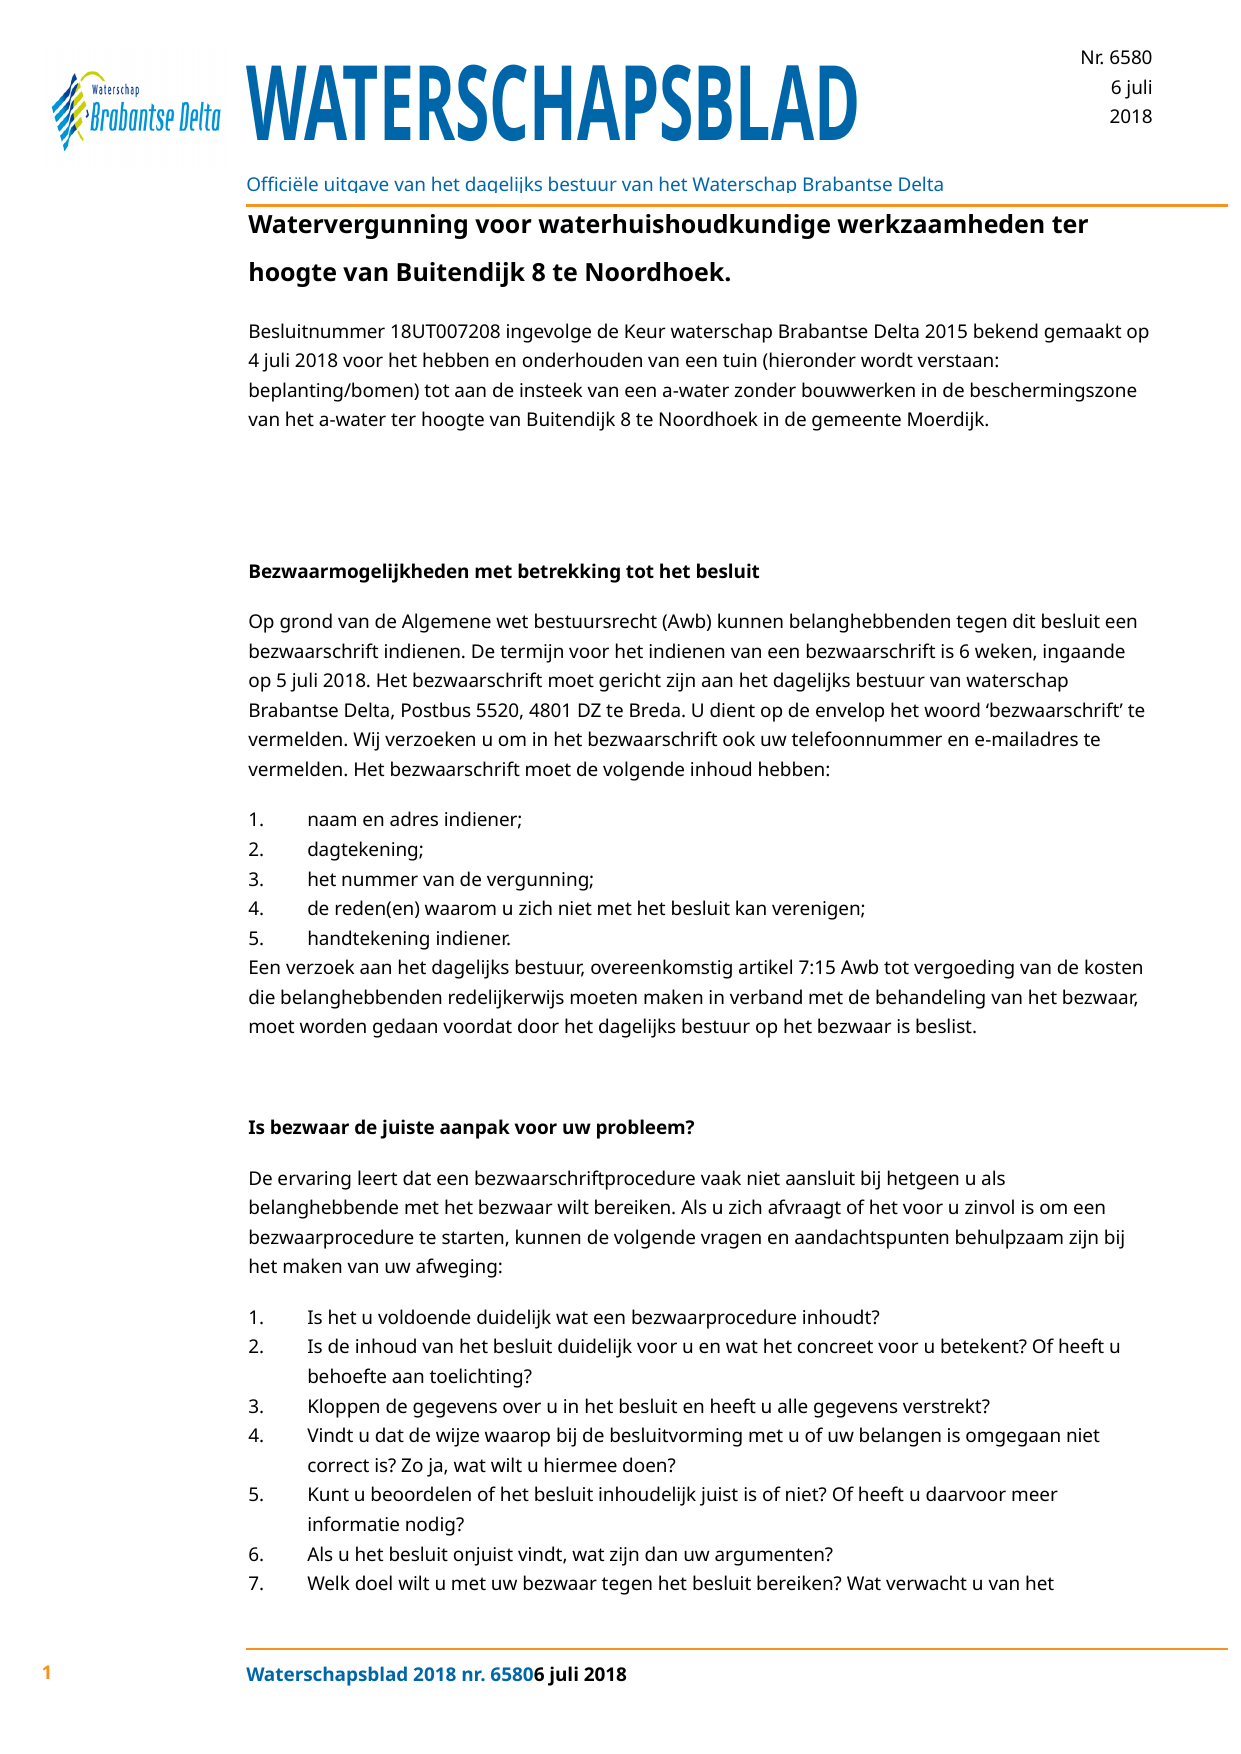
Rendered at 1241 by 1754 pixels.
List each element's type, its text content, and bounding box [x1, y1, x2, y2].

list Welk doel wilt u met uw bezwaar tegen het besluit bereiken? Wat verwacht u van het [248, 1570, 1152, 1596]
text Is bezwaar de juiste aanpak voor uw probleem? [248, 1114, 1152, 1140]
list Als u het besluit onjuist vindt, wat zijn dan uw argumenten? [248, 1541, 1152, 1567]
list handtekening indiener. [248, 925, 1152, 951]
text Een verzoek aan het dagelijks bestuur, overeenkomstig artikel 7:15 Awb tot vergoeding van de kosten die belanghebbenden redelijkerwijs moeten maken in verband met de behandeling van het bezwaar, moet worden gedaan voordat door het dagelijks bestuur op het bezwaar is beslist. [248, 954, 1152, 1039]
list naam en adres indiener; [248, 807, 1152, 832]
list Kloppen de gegevens over u in het besluit en heeft u alle gegevens verstrekt? [248, 1393, 1152, 1419]
list Kunt u beoordelen of het besluit inhoudelijk juist is of niet? Of heeft u daarvoor meer informatie nodig? [248, 1482, 1152, 1537]
list Is de inhoud van het besluit duidelijk voor u en wat het concreet voor u betekent? Of heeft u behoefte aan toelichting? [248, 1334, 1152, 1389]
list het nummer van de vergunning; [248, 866, 1152, 892]
picture [41, 47, 231, 172]
text Watervergunning voor waterhuishoudkundige werkzaamheden ter hoogte van Buitendijk 8 te Noordhoek. [248, 207, 1152, 288]
text Besluitnummer 18UT007208 ingevolge de Keur waterschap Brabantse Delta 2015 bekend gemaakt op 4 juli 2018 voor het hebben en onderhouden van een tuin (hieronder wordt verstaan: beplanting/bomen) tot aan de insteek van een a-water zonder bouwwerken in de beschermingszone van het a-water ter hoogte van Buitendijk 8 te Noordhoek in de gemeente Moerdijk. [248, 318, 1152, 432]
list de reden(en) waarom u zich niet met het besluit kan verenigen; [248, 895, 1152, 921]
text Op grond van de Algemene wet bestuursrecht (Awb) kunnen belanghebbenden tegen dit besluit een bezwaarschrift indienen. De termijn voor het indienen van een bezwaarschrift is 6 weken, ingaande op 5 juli 2018. Het bezwaarschrift moet gericht zijn aan het dagelijks bestuur van waterschap Brabantse Delta, Postbus 5520, 4801 DZ te Breda. U dient op de envelop het woord ‘bezwaarschrift’ te vermelden. Wij verzoeken u om in het bezwaarschrift ook uw telefoonnummer en e‑mailadres te vermelden. Het bezwaarschrift moet de volgende inhoud hebben: [248, 608, 1152, 782]
list Vindt u dat de wijze waarop bij de besluitvorming met u of uw belangen is omgegaan niet correct is? Zo ja, wat wilt u hiermee doen? [248, 1422, 1152, 1478]
text De ervaring leert dat een bezwaarschriftprocedure vaak niet aansluit bij hetgeen u als belanghebbende met het bezwaar wilt bereiken. Als u zich afvraagt of het voor u zinvol is om een bezwaarprocedure te starten, kunnen de volgende vragen en aandachtspunten behulpzaam zijn bij het maken van uw afweging: [248, 1165, 1152, 1279]
list dagtekening; [248, 836, 1152, 862]
text Bezwaarmogelijkheden met betrekking tot het besluit [248, 558, 1152, 584]
list Is het u voldoende duidelijk wat een bezwaarprocedure inhoudt? [248, 1304, 1152, 1330]
